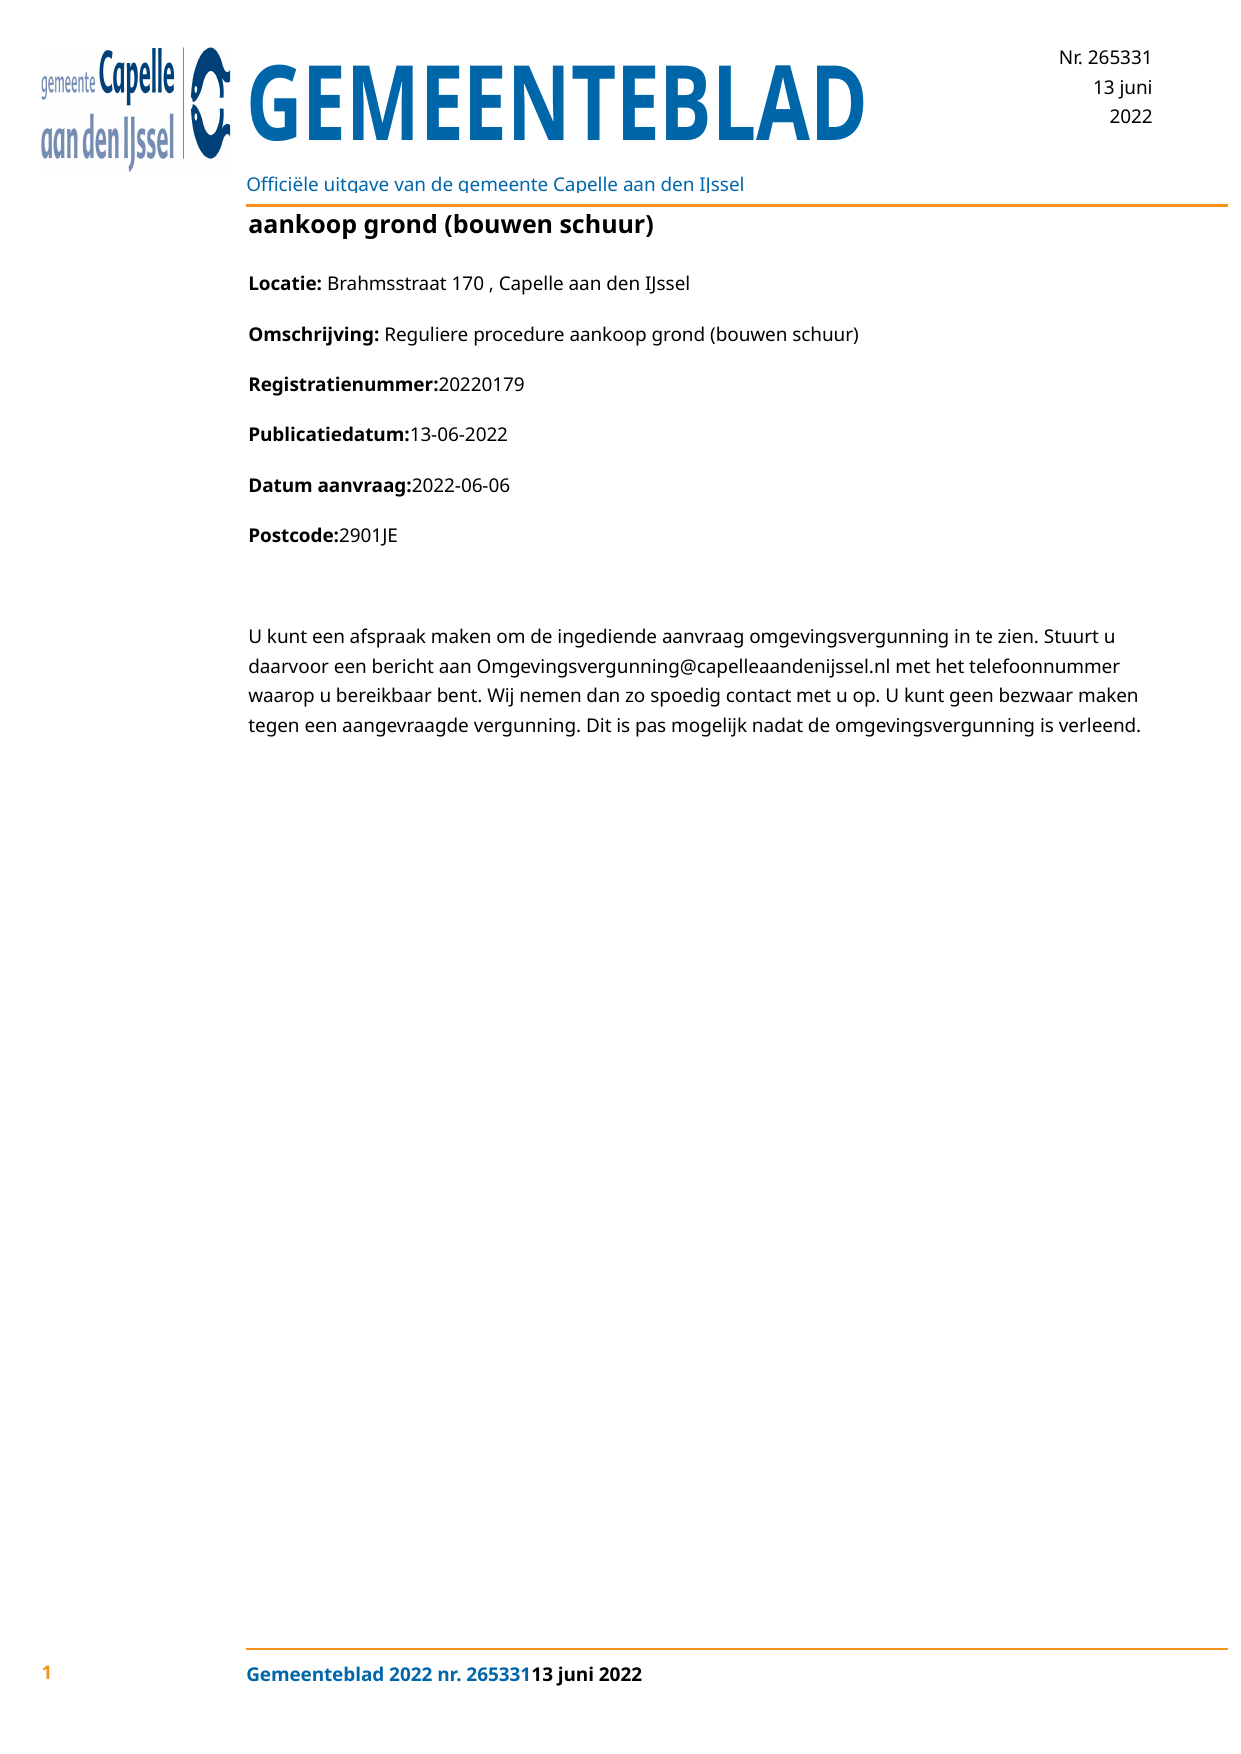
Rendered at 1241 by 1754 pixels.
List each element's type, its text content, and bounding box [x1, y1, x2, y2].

text aankoop grond (bouwen schuur) [248, 207, 1152, 241]
text Locatie: Brahmsstraat 170 , Capelle aan den IJssel [248, 270, 1152, 296]
text Registratienummer:20220179 [248, 371, 1152, 397]
text Omschrijving: Reguliere procedure aankoop grond (bouwen schuur) [248, 321, 1152, 346]
picture [41, 47, 231, 172]
text Datum aanvraag:2022-06-06 [248, 472, 1152, 498]
text Publicatiedatum:13-06-2022 [248, 422, 1152, 447]
text Postcode:2901JE [248, 522, 1152, 548]
text U kunt een afspraak maken om de ingediende aanvraag omgevingsvergunning in te zien. Stuurt u daarvoor een bericht aan Omgevingsvergunning@capelleaandenijssel.nl met het telefoonnummer waarop u bereikbaar bent. Wij nemen dan zo spoedig contact met u op. U kunt geen bezwaar maken tegen een aangevraagde vergunning. Dit is pas mogelijk nadat de omgevingsvergunning is verleend. [248, 623, 1152, 738]
